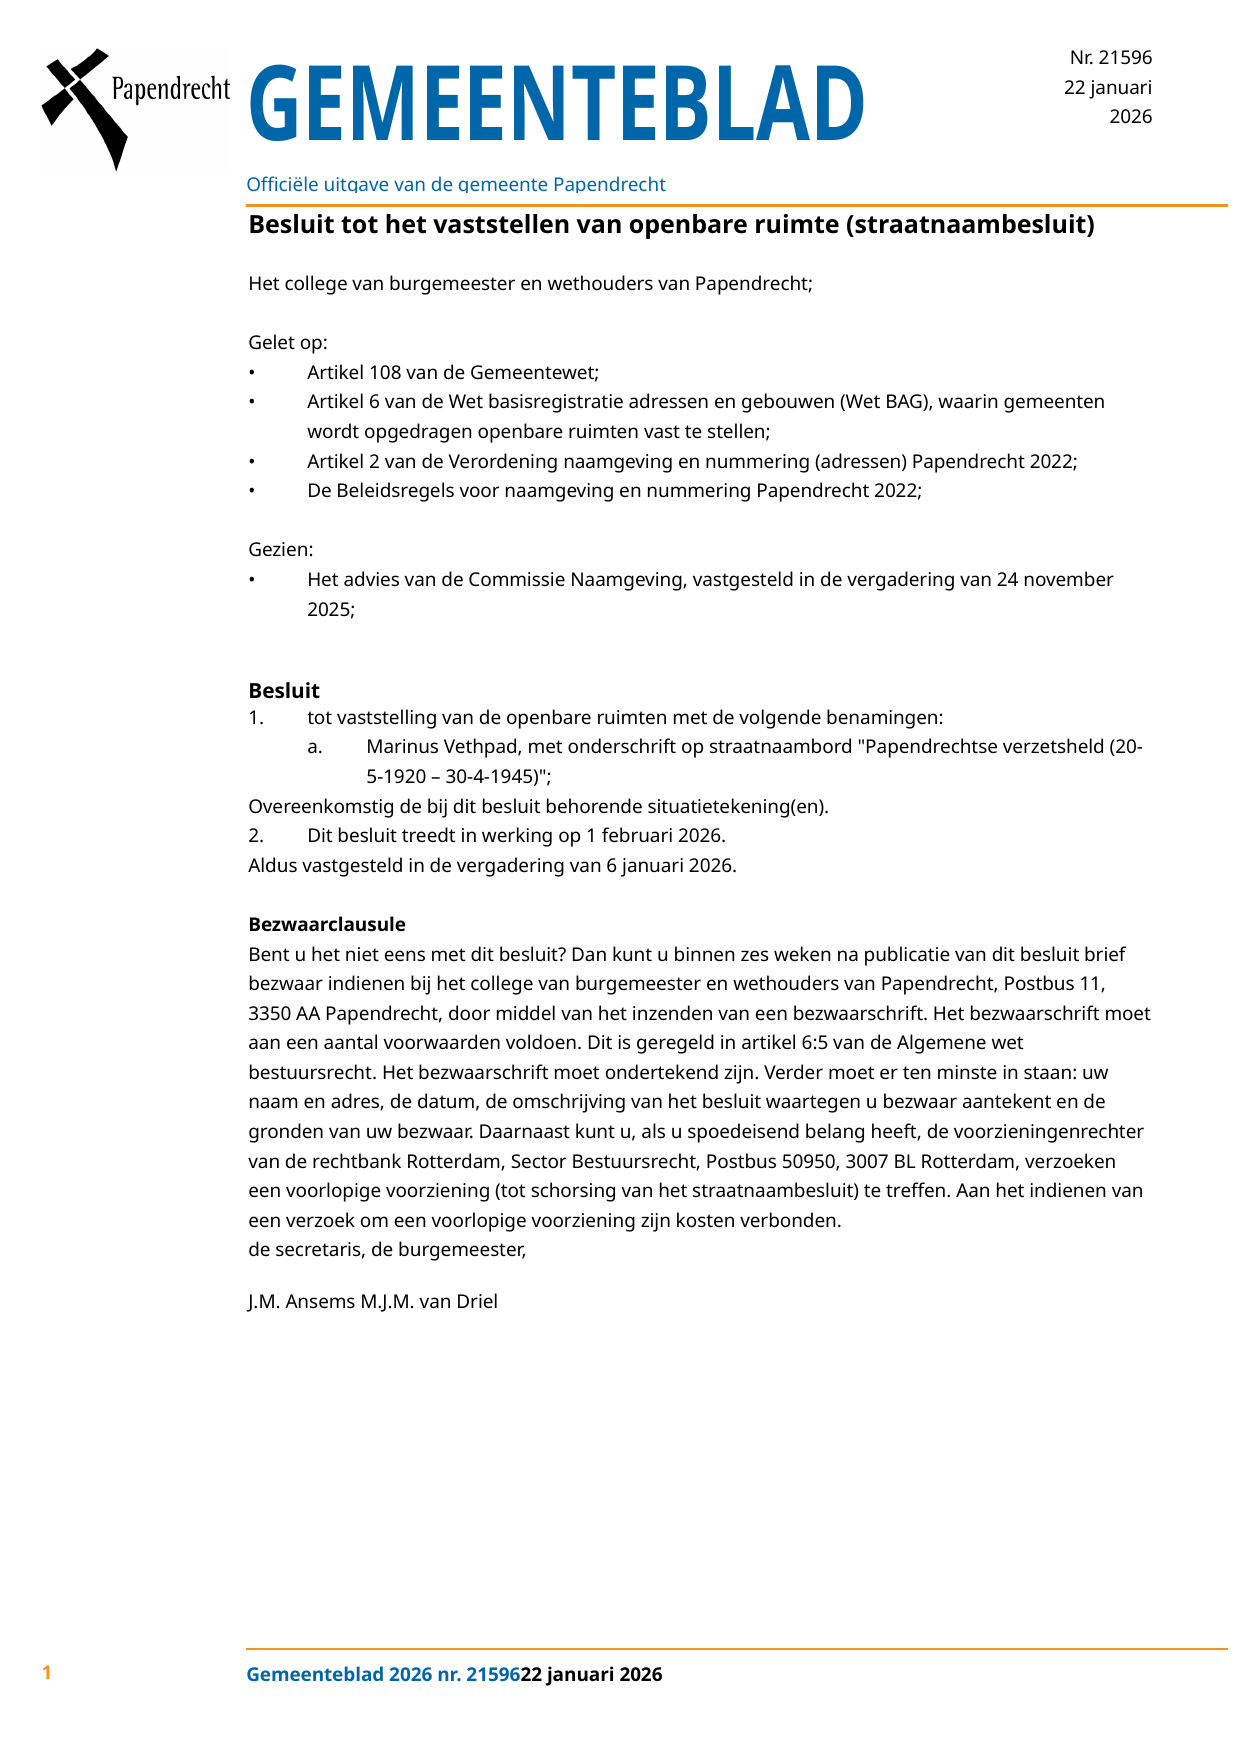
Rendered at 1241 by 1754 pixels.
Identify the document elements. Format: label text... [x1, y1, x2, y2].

text J.M. Ansems M.J.M. van Driel [248, 1288, 1152, 1314]
text Besluit tot het vaststellen van openbare ruimte (straatnaambesluit) [248, 207, 1152, 241]
text Bezwaarclausule [248, 911, 1152, 937]
text Het college van burgemeester en wethouders van Papendrecht; [248, 270, 1152, 296]
list Dit besluit treedt in werking op 1 februari 2026. [248, 822, 1152, 848]
text Aldus vastgesteld in de vergadering van 6 januari 2026. [248, 852, 1152, 878]
list Artikel 108 van de Gemeentewet; [248, 359, 1152, 385]
text Overeenkomstig de bij dit besluit behorende situatietekening(en). [248, 793, 1152, 819]
picture [41, 47, 231, 172]
list Artikel 6 van de Wet basisregistratie adressen en gebouwen (Wet BAG), waarin gemeenten wordt opgedragen openbare ruimten vast te stellen; [248, 389, 1152, 444]
text Gelet op: [248, 329, 1152, 355]
text Bent u het niet eens met dit besluit? Dan kunt u binnen zes weken na publicatie van dit besluit brief bezwaar indienen bij het college van burgemeester en wethouders van Papendrecht, Postbus 11, 3350 AA Papendrecht, door middel van het inzenden van een bezwaarschrift. Het bezwaarschrift moet aan een aantal voorwaarden voldoen. Dit is geregeld in artikel 6:5 van de Algemene wet bestuursrecht. Het bezwaarschrift moet ondertekend zijn. Verder moet er ten minste in staan: uw naam en adres, de datum, de omschrijving van het besluit waartegen u bezwaar aantekent en de gronden van uw bezwaar. Daarnaast kunt u, als u spoedeisend belang heeft, de voorzieningenrechter van de rechtbank Rotterdam, Sector Bestuursrecht, Postbus 50950, 3007 BL Rotterdam, verzoeken een voorlopige voorziening (tot schorsing van het straatnaambesluit) te treffen. Aan het indienen van een verzoek om een voorlopige voorziening zijn kosten verbonden. [248, 941, 1152, 1233]
text de secretaris, de burgemeester, [248, 1237, 1152, 1262]
list De Beleidsregels voor naamgeving en nummering Papendrecht 2022; [248, 477, 1152, 503]
list tot vaststelling van de openbare ruimten met de volgende benamingen: [248, 704, 1152, 730]
text Gezien: [248, 537, 1152, 562]
text Besluit [248, 676, 1152, 704]
list Artikel 2 van de Verordening naamgeving en nummering (adressen) Papendrecht 2022; [248, 448, 1152, 473]
list Het advies van de Commissie Naamgeving, vastgesteld in de vergadering van 24 november 2025; [248, 566, 1152, 621]
list Marinus Vethpad, met onderschrift op straatnaambord "Papendrechtse verzetsheld (20-5-1920 – 30-4-1945)"; [307, 734, 1152, 789]
